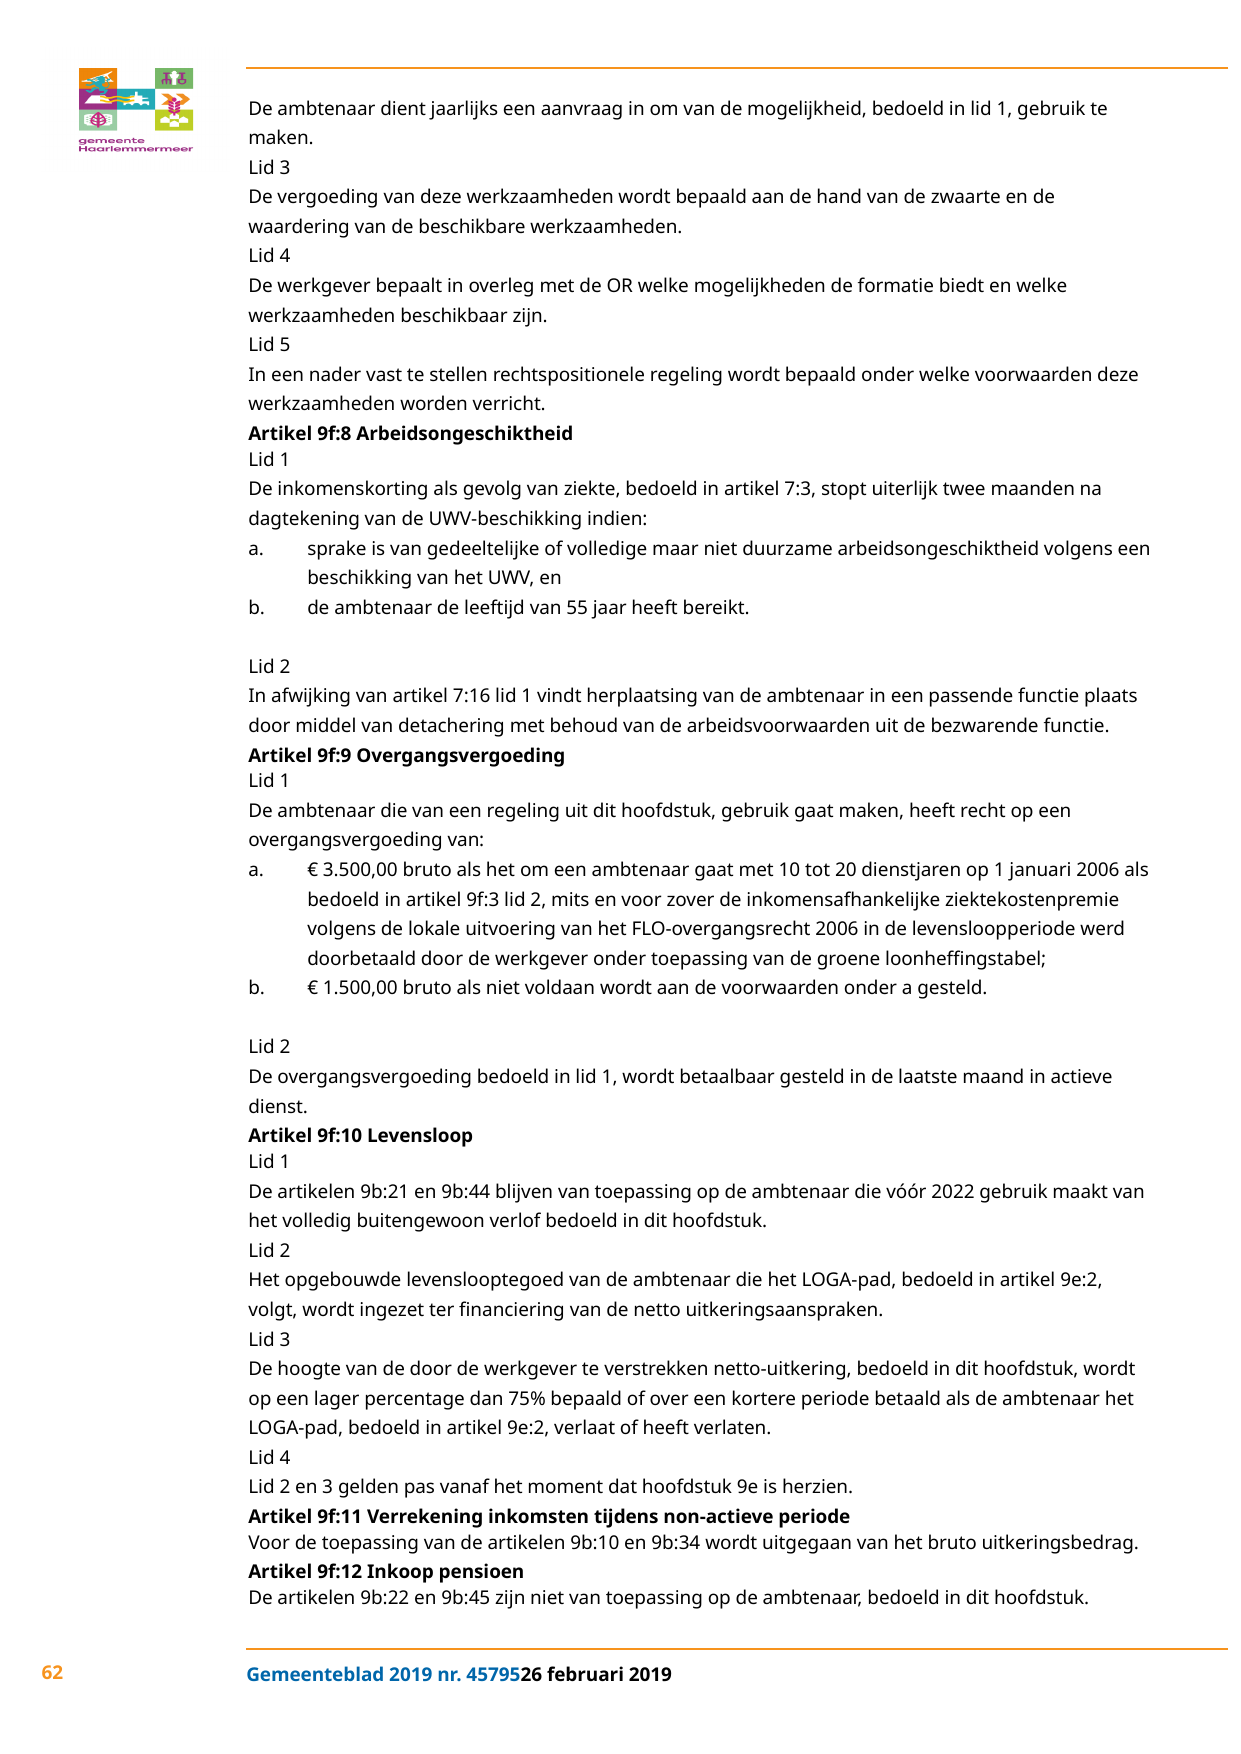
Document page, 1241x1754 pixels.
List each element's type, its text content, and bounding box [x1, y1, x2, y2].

text Lid 4 [248, 243, 1152, 268]
text Artikel 9f:12 Inkoop pensioen [248, 1558, 1152, 1584]
text Artikel 9f:11 Verrekening inkomsten tijdens non-actieve periode [248, 1503, 1152, 1529]
text In een nader vast te stellen rechtspositionele regeling wordt bepaald onder welke voorwaarden deze werkzaamheden worden verricht. [248, 361, 1152, 416]
text Artikel 9f:10 Levensloop [248, 1122, 1152, 1148]
list € 1.500,00 bruto als niet voldaan wordt aan de voorwaarden onder a gesteld. [248, 974, 1152, 1000]
text Lid 2 [248, 1237, 1152, 1263]
list de ambtenaar de leeftijd van 55 jaar heeft bereikt. [248, 594, 1152, 619]
text Lid 3 [248, 154, 1152, 180]
text Lid 2 [248, 1034, 1152, 1059]
list € 3.500,00 bruto als het om een ambtenaar gaat met 10 tot 20 dienstjaren op 1 januari 2006 als bedoeld in artikel 9f:3 lid 2, mits en voor zover de inkomensafhankelijke ziektekostenpremie volgens de lokale uitvoering van het FLO-overgangsrecht 2006 in de levensloopperiode werd doorbetaald door de werkgever onder toepassing van de groene loonheffingstabel; [248, 856, 1152, 971]
text De vergoeding van deze werkzaamheden wordt bepaald aan de hand van de zwaarte en de waardering van de beschikbare werkzaamheden. [248, 183, 1152, 239]
text Artikel 9f:9 Overgangsvergoeding [248, 742, 1152, 767]
text Lid 1 [248, 767, 1152, 793]
text Lid 2 [248, 653, 1152, 679]
text Lid 2 en 3 gelden pas vanaf het moment dat hoofdstuk 9e is herzien. [248, 1474, 1152, 1499]
text Lid 3 [248, 1326, 1152, 1351]
text Lid 4 [248, 1444, 1152, 1470]
text Het opgebouwde levenslooptegoed van de ambtenaar die het LOGA-pad, bedoeld in artikel 9e:2, volgt, wordt ingezet ter financiering van de netto uitkeringsaanspraken. [248, 1267, 1152, 1322]
text Lid 1 [248, 446, 1152, 472]
picture [41, 47, 231, 172]
text De artikelen 9b:21 en 9b:44 blijven van toepassing op de ambtenaar die vóór 2022 gebruik maakt van het volledig buitengewoon verlof bedoeld in dit hoofdstuk. [248, 1178, 1152, 1233]
text Voor de toepassing van de artikelen 9b:10 en 9b:34 wordt uitgegaan van het bruto uitkeringsbedrag. [248, 1529, 1152, 1555]
text De werkgever bepaalt in overleg met de OR welke mogelijkheden de formatie biedt en welke werkzaamheden beschikbaar zijn. [248, 272, 1152, 328]
text De ambtenaar die van een regeling uit dit hoofdstuk, gebruik gaat maken, heeft recht op een overgangsvergoeding van: [248, 797, 1152, 852]
text In afwijking van artikel 7:16 lid 1 vindt herplaatsing van de ambtenaar in een passende functie plaats door middel van detachering met behoud van de arbeidsvoorwaarden uit de bezwarende functie. [248, 683, 1152, 738]
text Lid 1 [248, 1148, 1152, 1174]
text De ambtenaar dient jaarlijks een aanvraag in om van de mogelijkheid, bedoeld in lid 1, gebruik te maken. [248, 95, 1152, 150]
text De inkomenskorting als gevolg van ziekte, bedoeld in artikel 7:3, stopt uiterlijk twee maanden na dagtekening van de UWV-beschikking indien: [248, 476, 1152, 531]
text De artikelen 9b:22 en 9b:45 zijn niet van toepassing op de ambtenaar, bedoeld in dit hoofdstuk. [248, 1584, 1152, 1610]
text Lid 5 [248, 331, 1152, 357]
list sprake is van gedeeltelijke of volledige maar niet duurzame arbeidsongeschiktheid volgens een beschikking van het UWV, en [248, 535, 1152, 590]
text De hoogte van de door de werkgever te verstrekken netto-uitkering, bedoeld in dit hoofdstuk, wordt op een lager percentage dan 75% bepaald of over een kortere periode betaald als de ambtenaar het LOGA-pad, bedoeld in artikel 9e:2, verlaat of heeft verlaten. [248, 1355, 1152, 1440]
text Artikel 9f:8 Arbeidsongeschiktheid [248, 420, 1152, 446]
text De overgangsvergoeding bedoeld in lid 1, wordt betaalbaar gesteld in de laatste maand in actieve dienst. [248, 1063, 1152, 1119]
